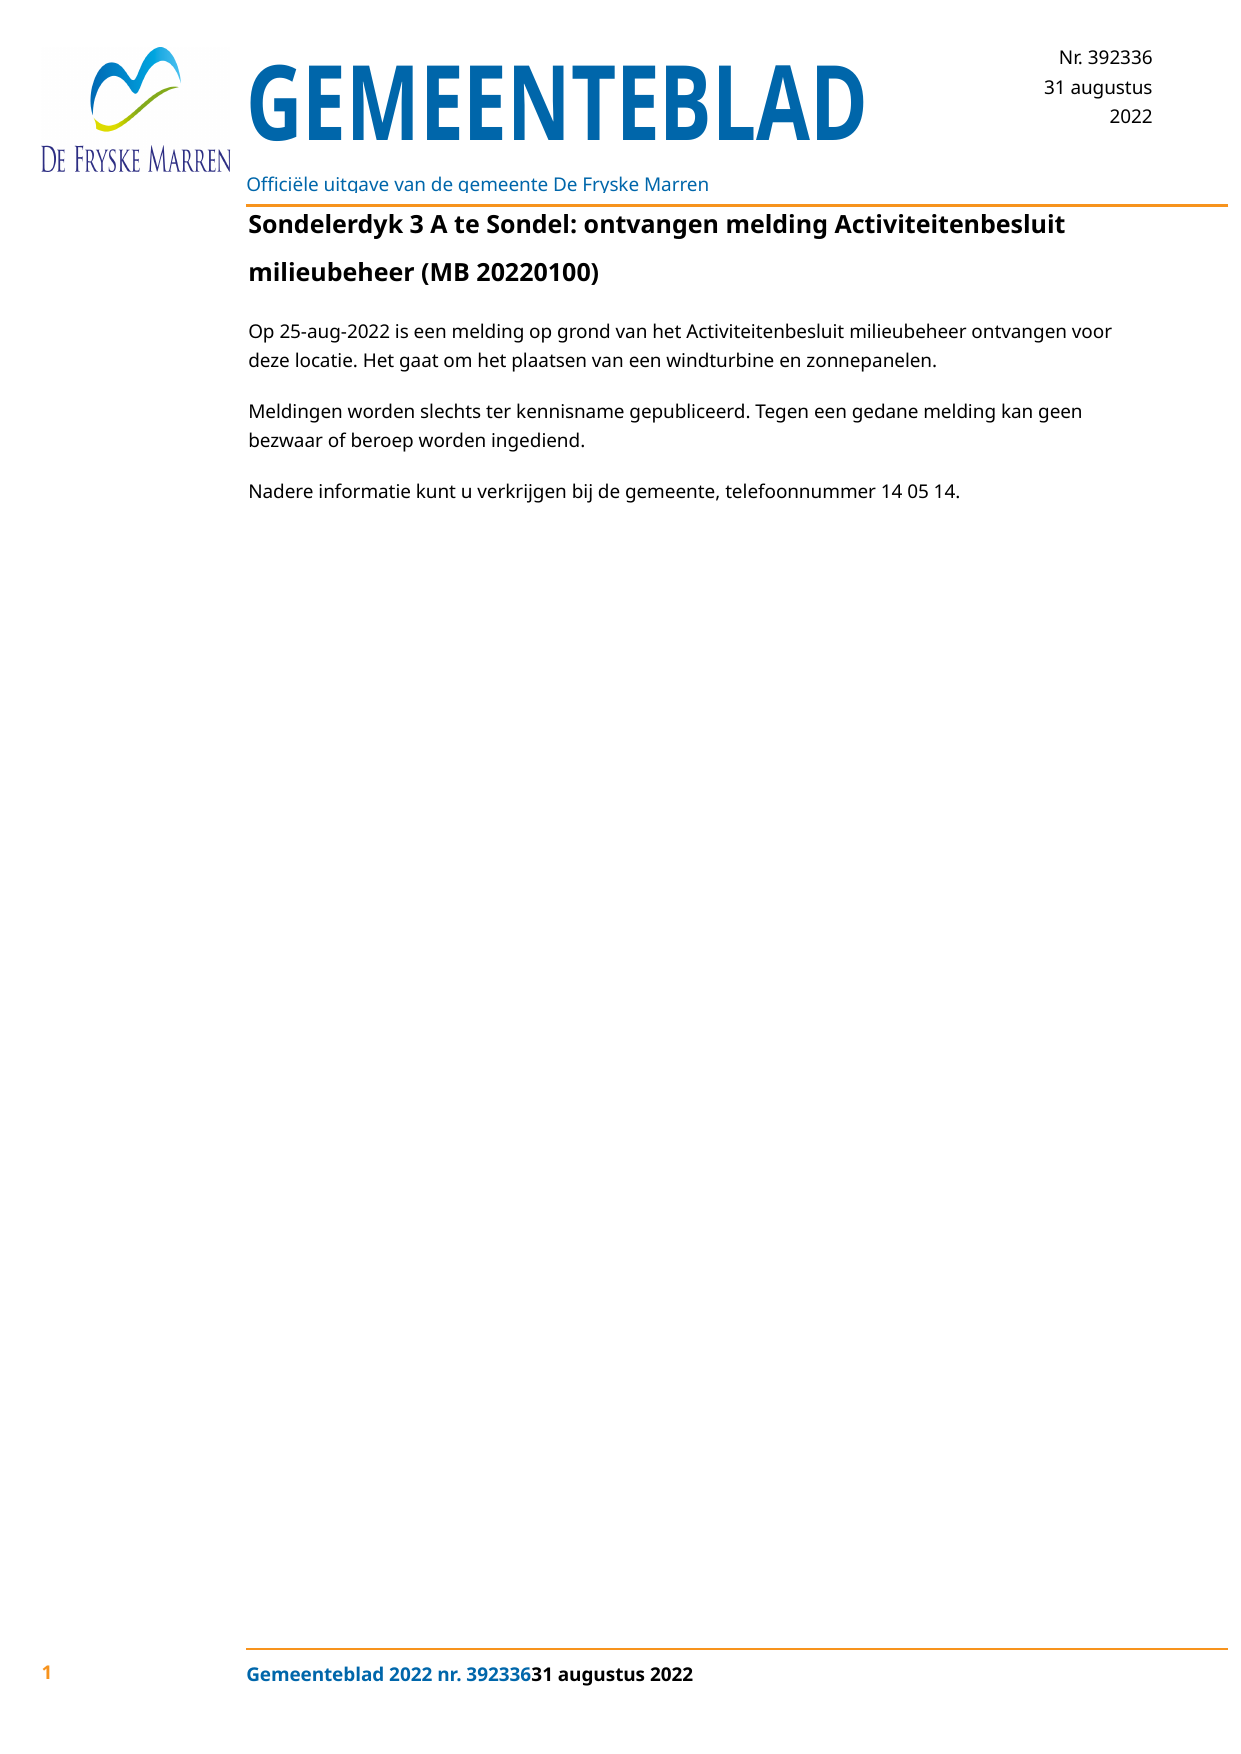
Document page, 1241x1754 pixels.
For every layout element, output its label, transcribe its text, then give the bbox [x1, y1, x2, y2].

text Sondelerdyk 3 A te Sondel: ontvangen melding Activiteitenbesluit milieubeheer (MB 20220100) [248, 207, 1152, 288]
text Meldingen worden slechts ter kennisname gepubliceerd. Tegen een gedane melding kan geen bezwaar of beroep worden ingediend. [248, 398, 1152, 453]
picture [41, 47, 231, 172]
text Nadere informatie kunt u verkrijgen bij de gemeente, telefoonnummer 14 05 14. [248, 478, 1152, 504]
text Op 25-aug-2022 is een melding op grond van het Activiteitenbesluit milieubeheer ontvangen voor deze locatie. Het gaat om het plaatsen van een windturbine en zonnepanelen. [248, 318, 1152, 373]
